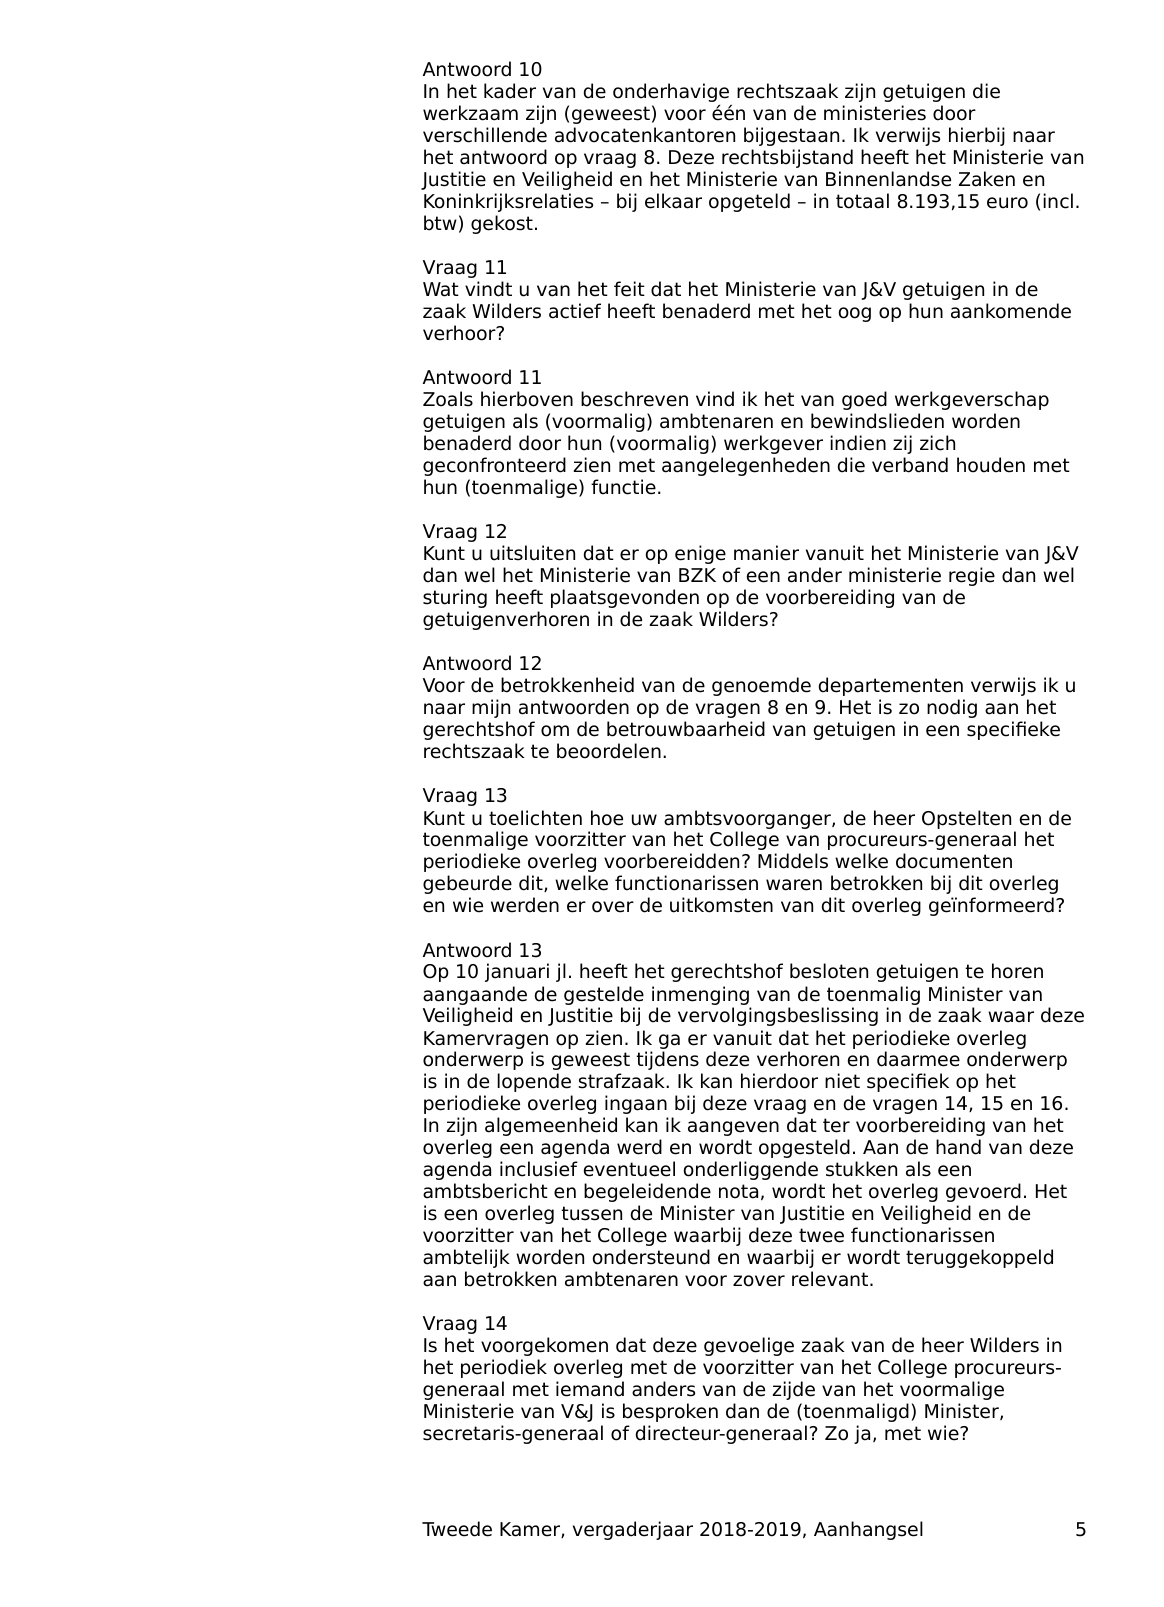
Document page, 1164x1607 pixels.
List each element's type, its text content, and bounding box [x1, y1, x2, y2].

text Op 10 januari jl. heeft het gerechtshof besloten getuigen te horen aangaande de gestelde inmenging van de toenmalig Minister van Veiligheid en Justitie bij de vervolgingsbeslissing in de zaak waar deze Kamervragen op zien. Ik ga er vanuit dat het periodieke overleg onderwerp is geweest tijdens deze verhoren en daarmee onderwerp is in de lopende strafzaak. Ik kan hierdoor niet specifiek op het periodieke overleg ingaan bij deze vraag en de vragen 14, 15 en 16. [422, 961, 1087, 1115]
text In het kader van de onderhavige rechtszaak zijn getuigen die werkzaam zijn (geweest) voor één van de ministeries door verschillende advocatenkantoren bijgestaan. Ik verwijs hierbij naar het antwoord op vraag 8. Deze rechtsbijstand heeft het Ministerie van Justitie en Veiligheid en het Ministerie van Binnenlandse Zaken en Koninkrijksrelaties – bij elkaar opgeteld – in totaal 8.193,15 euro (incl. btw) gekost. [422, 81, 1087, 235]
text Vraag 12 [422, 521, 1087, 543]
text Vraag 13 [422, 785, 1087, 807]
text Is het voorgekomen dat deze gevoelige zaak van de heer Wilders in het periodiek overleg met de voorzitter van het College procureurs-generaal met iemand anders van de zijde van het voormalige Ministerie van V&J is besproken dan de (toenmaligd) Minister, secretaris-generaal of directeur-generaal? Zo ja, met wie? [422, 1335, 1087, 1445]
text Voor de betrokkenheid van de genoemde departementen verwijs ik u naar mijn antwoorden op de vragen 8 en 9. Het is zo nodig aan het gerechtshof om de betrouwbaarheid van getuigen in een specifieke rechtszaak te beoordelen. [422, 675, 1087, 763]
text Antwoord 10 [422, 59, 1087, 81]
text Vraag 14 [422, 1313, 1087, 1335]
text Zoals hierboven beschreven vind ik het van goed werkgeverschap getuigen als (voormalig) ambtenaren en bewindslieden worden benaderd door hun (voormalig) werkgever indien zij zich geconfronteerd zien met aangelegenheden die verband houden met hun (toenmalige) functie. [422, 389, 1087, 499]
text Kunt u toelichten hoe uw ambtsvoorganger, de heer Opstelten en de toenmalige voorzitter van het College van procureurs-generaal het periodieke overleg voorbereidden? Middels welke documenten gebeurde dit, welke functionarissen waren betrokken bij dit overleg en wie werden er over de uitkomsten van dit overleg geïnformeerd? [422, 807, 1087, 917]
text Kunt u uitsluiten dat er op enige manier vanuit het Ministerie van J&V dan wel het Ministerie van BZK of een ander ministerie regie dan wel sturing heeft plaatsgevonden op de voorbereiding van de getuigenverhoren in de zaak Wilders? [422, 543, 1087, 631]
text Antwoord 11 [422, 367, 1087, 389]
text Antwoord 13 [422, 939, 1087, 961]
text Antwoord 12 [422, 653, 1087, 675]
text Wat vindt u van het feit dat het Ministerie van J&V getuigen in de zaak Wilders actief heeft benaderd met het oog op hun aankomende verhoor? [422, 279, 1087, 345]
text Vraag 11 [422, 257, 1087, 279]
text In zijn algemeenheid kan ik aangeven dat ter voorbereiding van het overleg een agenda werd en wordt opgesteld. Aan de hand van deze agenda inclusief eventueel onderliggende stukken als een ambtsbericht en begeleidende nota, wordt het overleg gevoerd. Het is een overleg tussen de Minister van Justitie en Veiligheid en de voorzitter van het College waarbij deze twee functionarissen ambtelijk worden ondersteund en waarbij er wordt teruggekoppeld aan betrokken ambtenaren voor zover relevant. [422, 1115, 1087, 1291]
